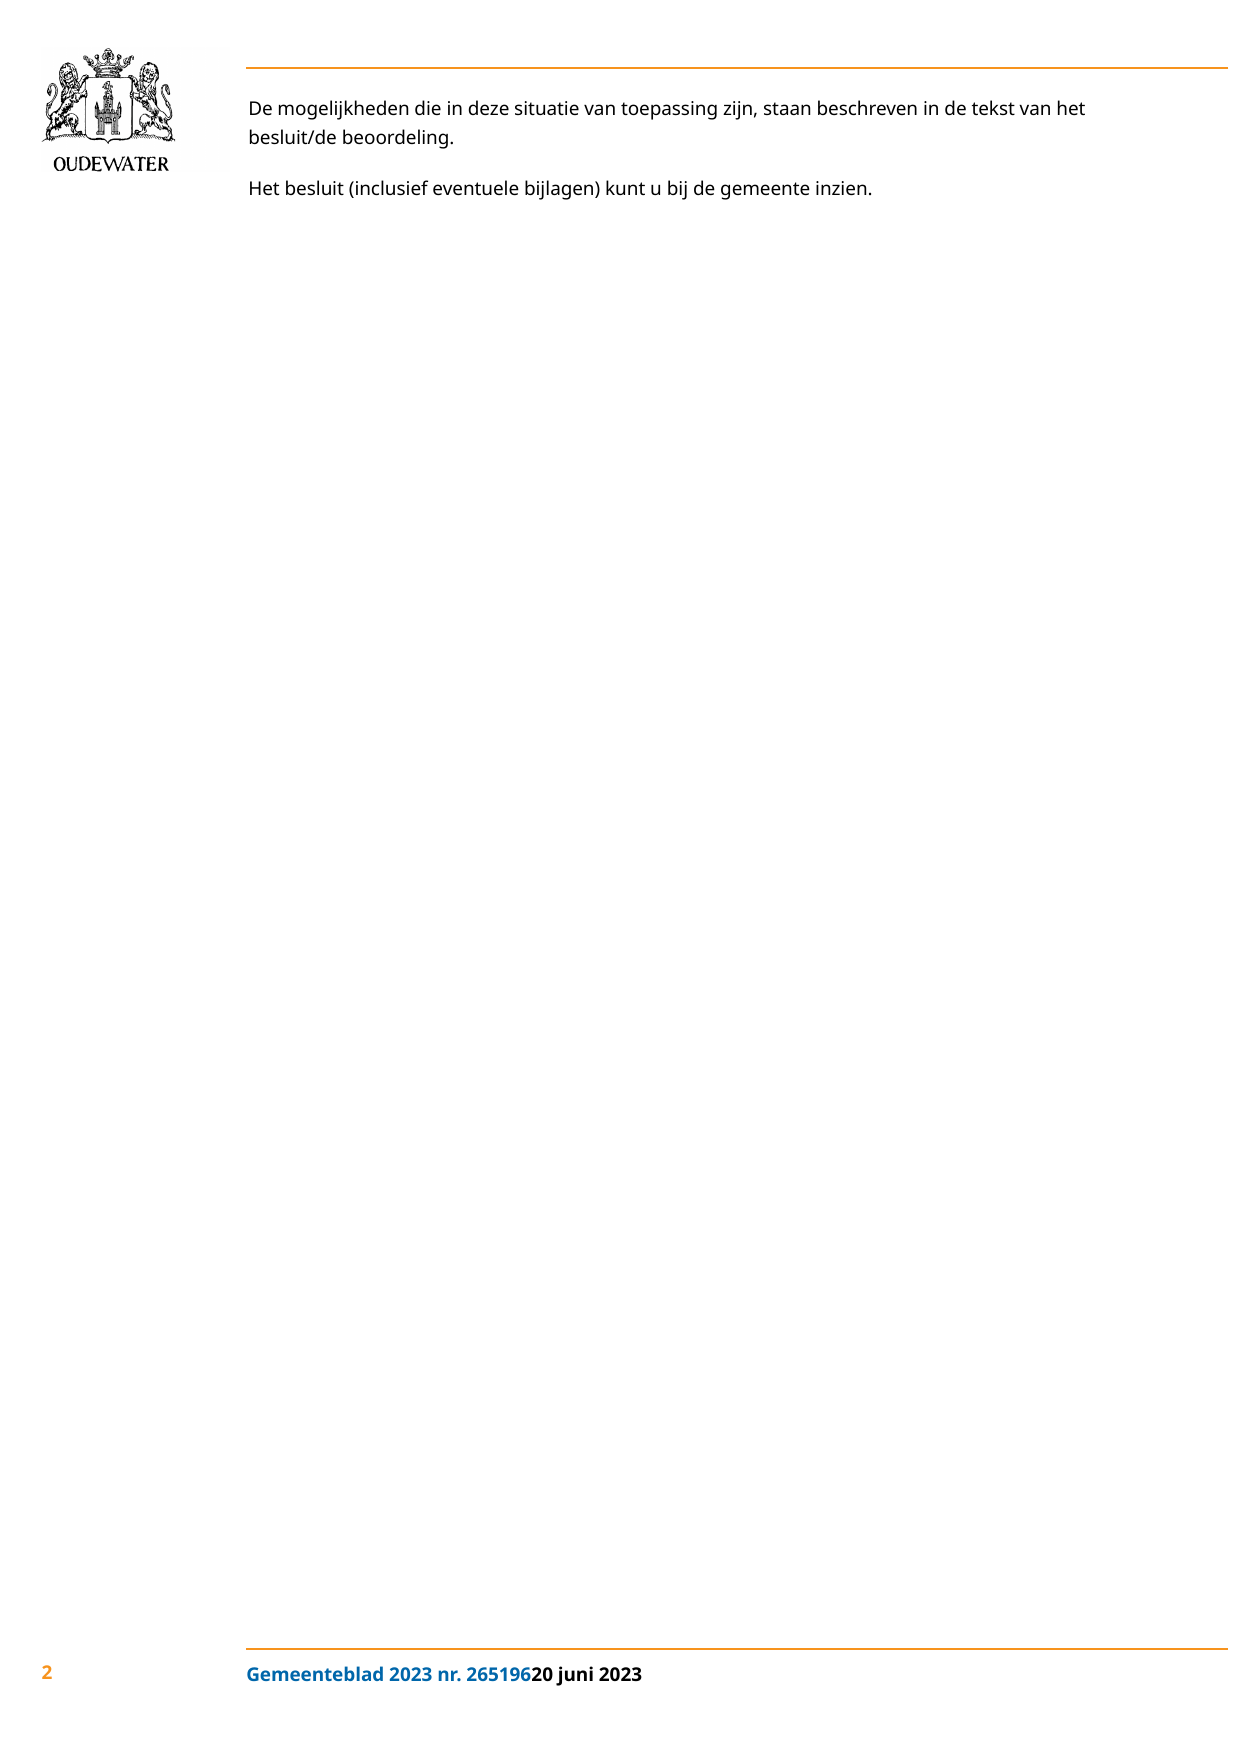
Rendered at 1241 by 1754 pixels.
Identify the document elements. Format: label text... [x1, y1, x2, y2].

text Het besluit (inclusief eventuele bijlagen) kunt u bij de gemeente inzien. [248, 175, 1152, 201]
picture [41, 47, 231, 172]
text De mogelijkheden die in deze situatie van toepassing zijn, staan beschreven in de tekst van het besluit/de beoordeling. [248, 95, 1152, 150]
